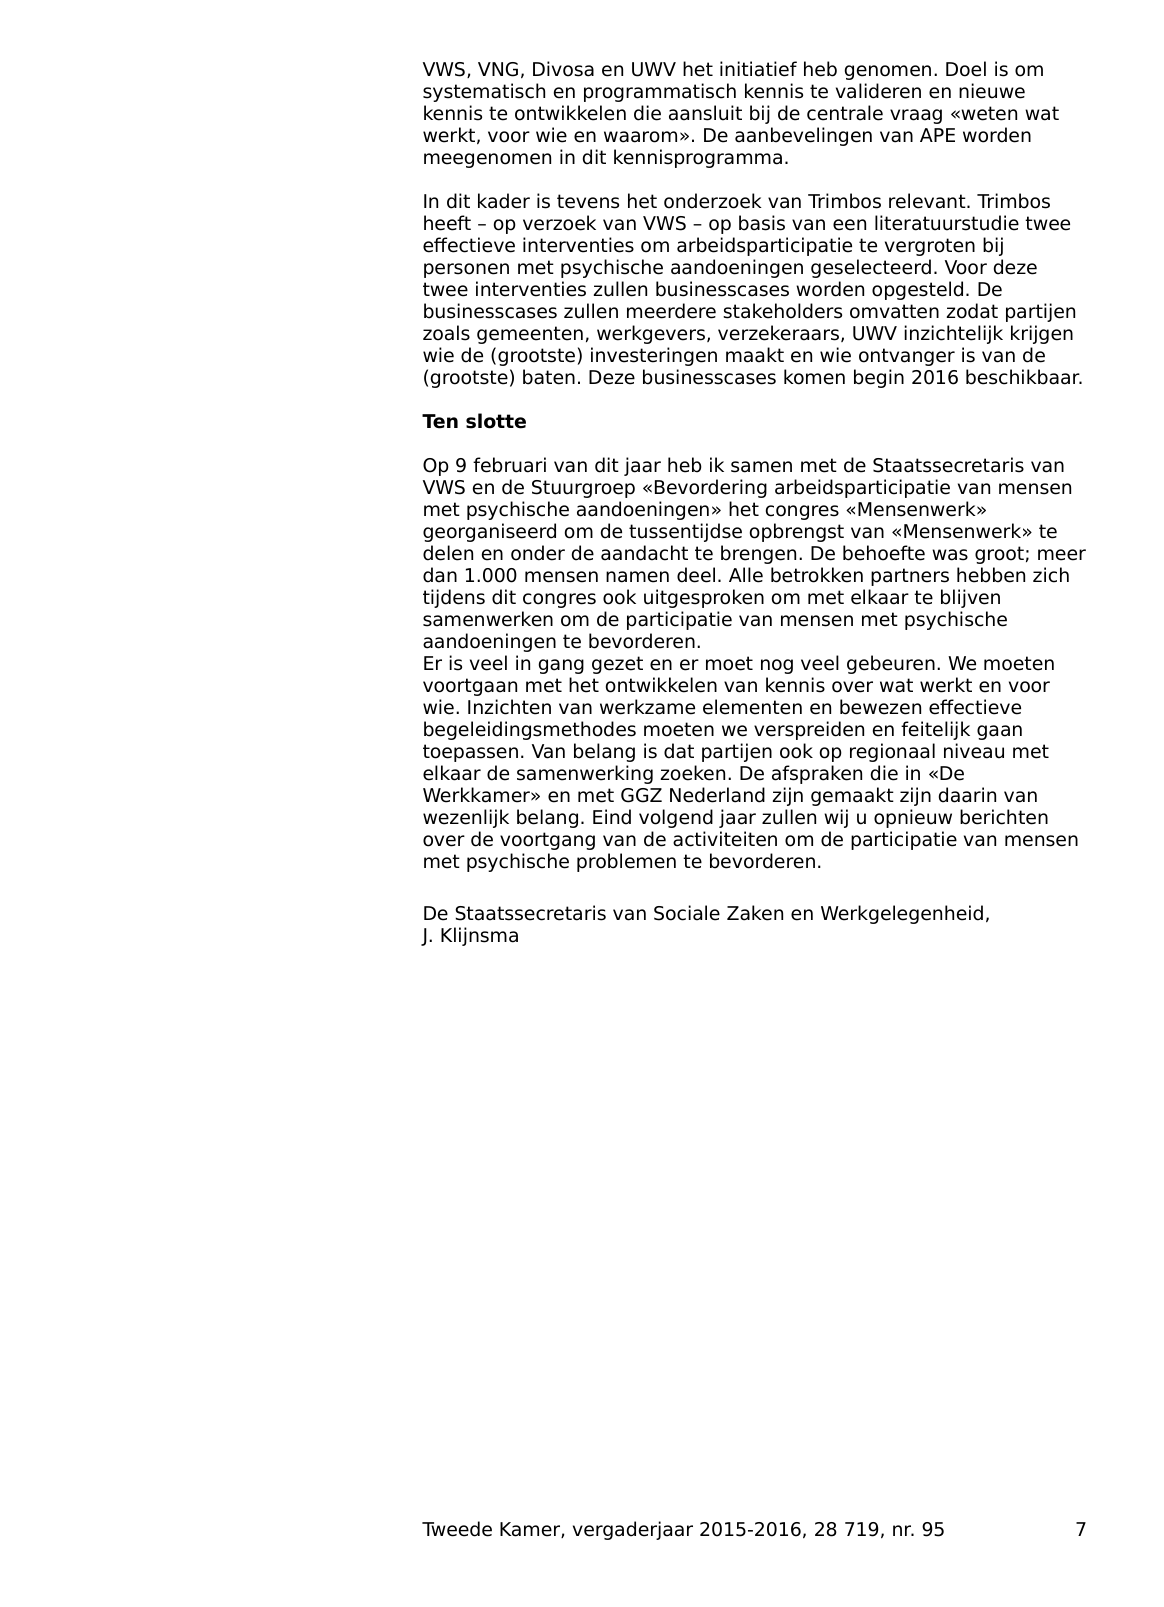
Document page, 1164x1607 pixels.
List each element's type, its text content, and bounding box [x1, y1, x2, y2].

text De Staatssecretaris van Sociale Zaken en Werkgelegenheid, J. Klijnsma [422, 903, 1087, 947]
text Op 9 februari van dit jaar heb ik samen met de Staatssecretaris van VWS en de Stuurgroep «Bevordering arbeidsparticipatie van mensen met psychische aandoeningen» het congres «Mensenwerk» georganiseerd om de tussentijdse opbrengst van «Mensenwerk» te delen en onder de aandacht te brengen. De behoefte was groot; meer dan 1.000 mensen namen deel. Alle betrokken partners hebben zich tijdens dit congres ook uitgesproken om met elkaar te blijven samenwerken om de participatie van mensen met psychische aandoeningen te bevorderen. [422, 455, 1087, 653]
text In dit kader is tevens het onderzoek van Trimbos relevant. Trimbos heeft – op verzoek van VWS – op basis van een literatuurstudie twee effectieve interventies om arbeidsparticipatie te vergroten bij personen met psychische aandoeningen geselecteerd. Voor deze twee interventies zullen businesscases worden opgesteld. De businesscases zullen meerdere stakeholders omvatten zodat partijen zoals gemeenten, werkgevers, verzekeraars, UWV inzichtelijk krijgen wie de (grootste) investeringen maakt en wie ontvanger is van de (grootste) baten. Deze businesscases komen begin 2016 beschikbaar. [422, 191, 1087, 389]
text Er is veel in gang gezet en er moet nog veel gebeuren. We moeten voortgaan met het ontwikkelen van kennis over wat werkt en voor wie. Inzichten van werkzame elementen en bewezen effectieve begeleidingsmethodes moeten we verspreiden en feitelijk gaan toepassen. Van belang is dat partijen ook op regionaal niveau met elkaar de samenwerking zoeken. De afspraken die in «De Werkkamer» en met GGZ Nederland zijn gemaakt zijn daarin van wezenlijk belang. Eind volgend jaar zullen wij u opnieuw berichten over de voortgang van de activiteiten om de participatie van mensen met psychische problemen te bevorderen. [422, 653, 1087, 873]
subtitle Ten slotte [422, 411, 1087, 433]
text VWS, VNG, Divosa en UWV het initiatief heb genomen. Doel is om systematisch en programmatisch kennis te valideren en nieuwe kennis te ontwikkelen die aansluit bij de centrale vraag «weten wat werkt, voor wie en waarom». De aanbevelingen van APE worden meegenomen in dit kennisprogramma. [422, 59, 1087, 169]
